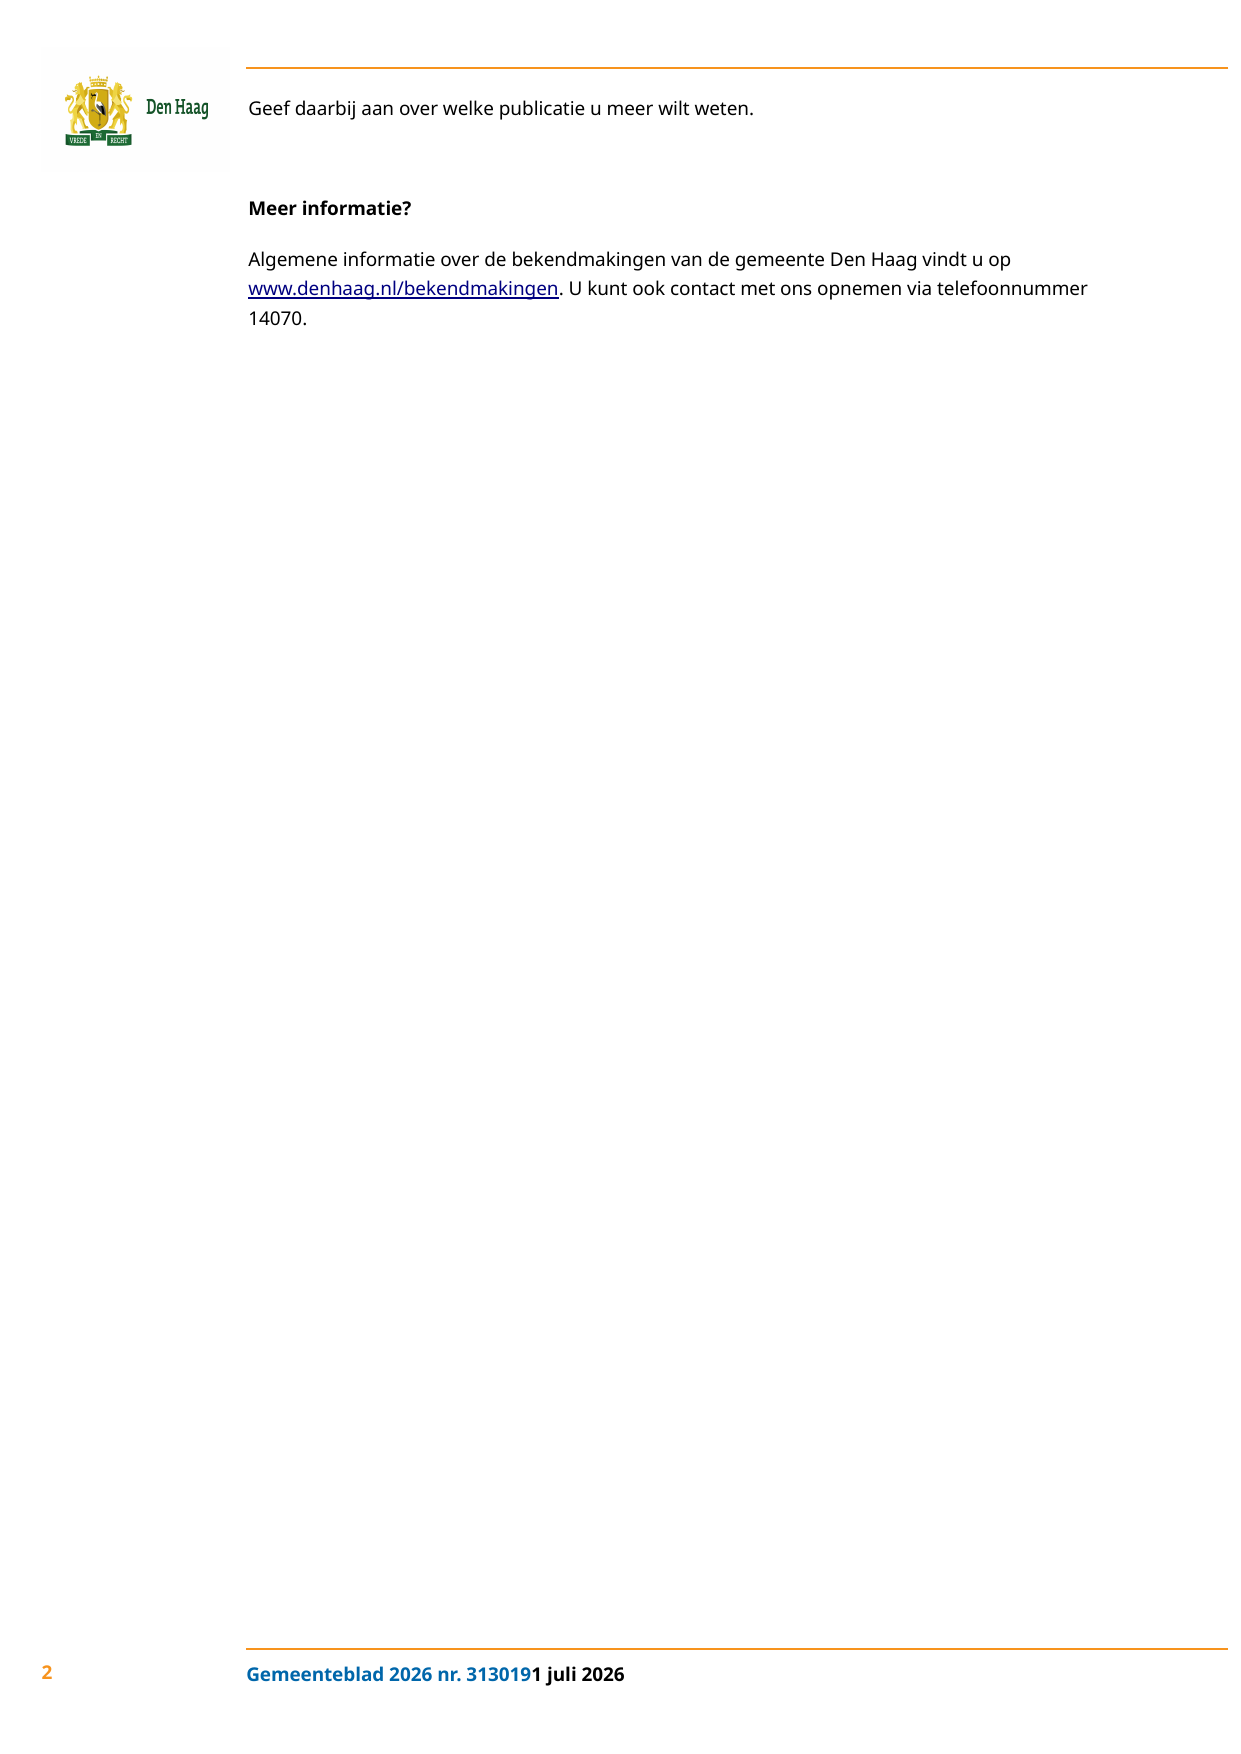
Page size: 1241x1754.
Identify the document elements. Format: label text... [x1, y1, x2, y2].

picture [41, 47, 231, 172]
text Algemene informatie over de bekendmakingen van de gemeente Den Haag vindt u op www.denhaag.nl/bekendmakingen. U kunt ook contact met ons opnemen via telefoonnummer 14070. [248, 246, 1152, 331]
text Geef daarbij aan over welke publicatie u meer wilt weten. [248, 95, 1152, 121]
text Meer informatie? [248, 196, 1152, 221]
